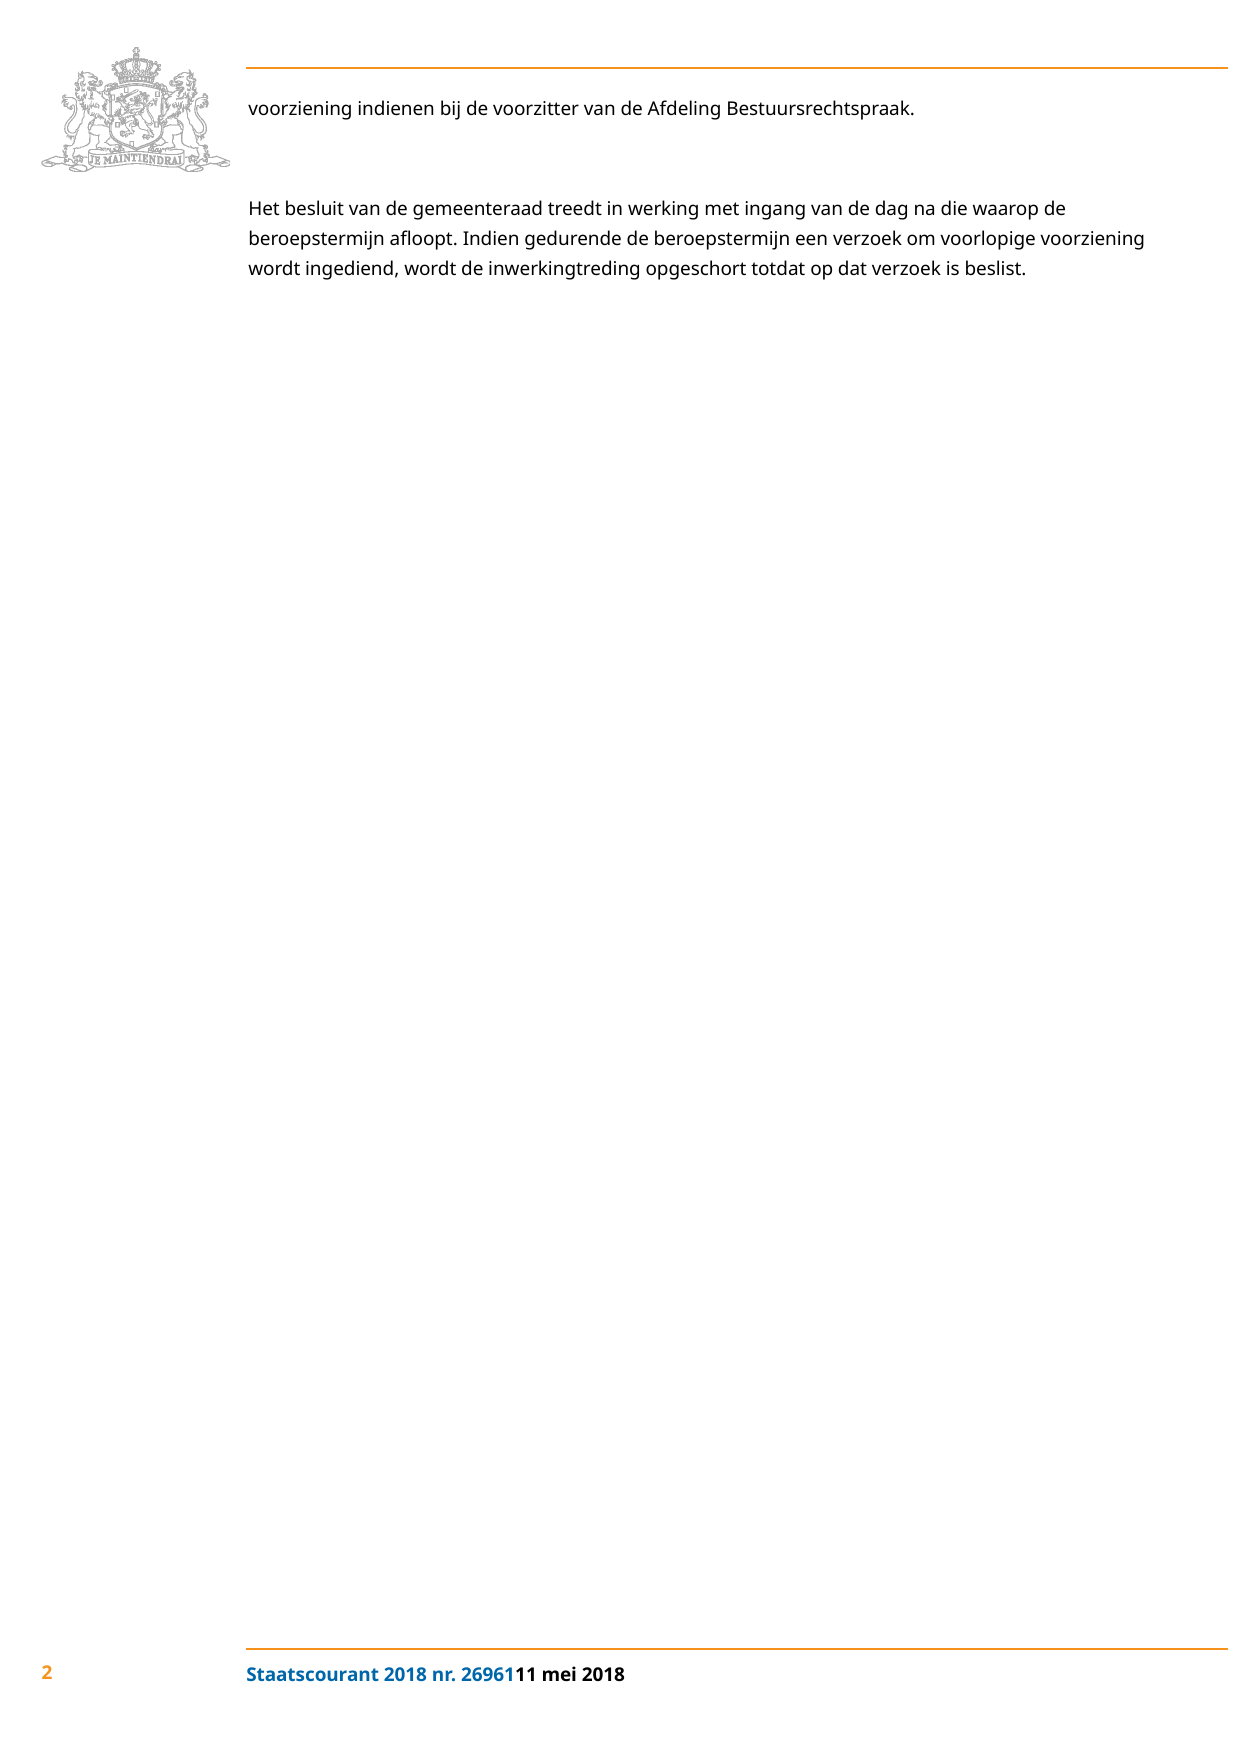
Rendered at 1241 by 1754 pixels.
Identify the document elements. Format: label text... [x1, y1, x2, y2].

text Het besluit van de gemeenteraad treedt in werking met ingang van de dag na die waarop de beroepstermijn afloopt. Indien gedurende de beroepstermijn een verzoek om voorlopige voorziening wordt ingediend, wordt de inwerkingtreding opgeschort totdat op dat verzoek is beslist. [248, 196, 1152, 281]
picture [41, 47, 231, 172]
text voorziening indienen bij de voorzitter van de Afdeling Bestuursrechtspraak. [248, 95, 1152, 121]
